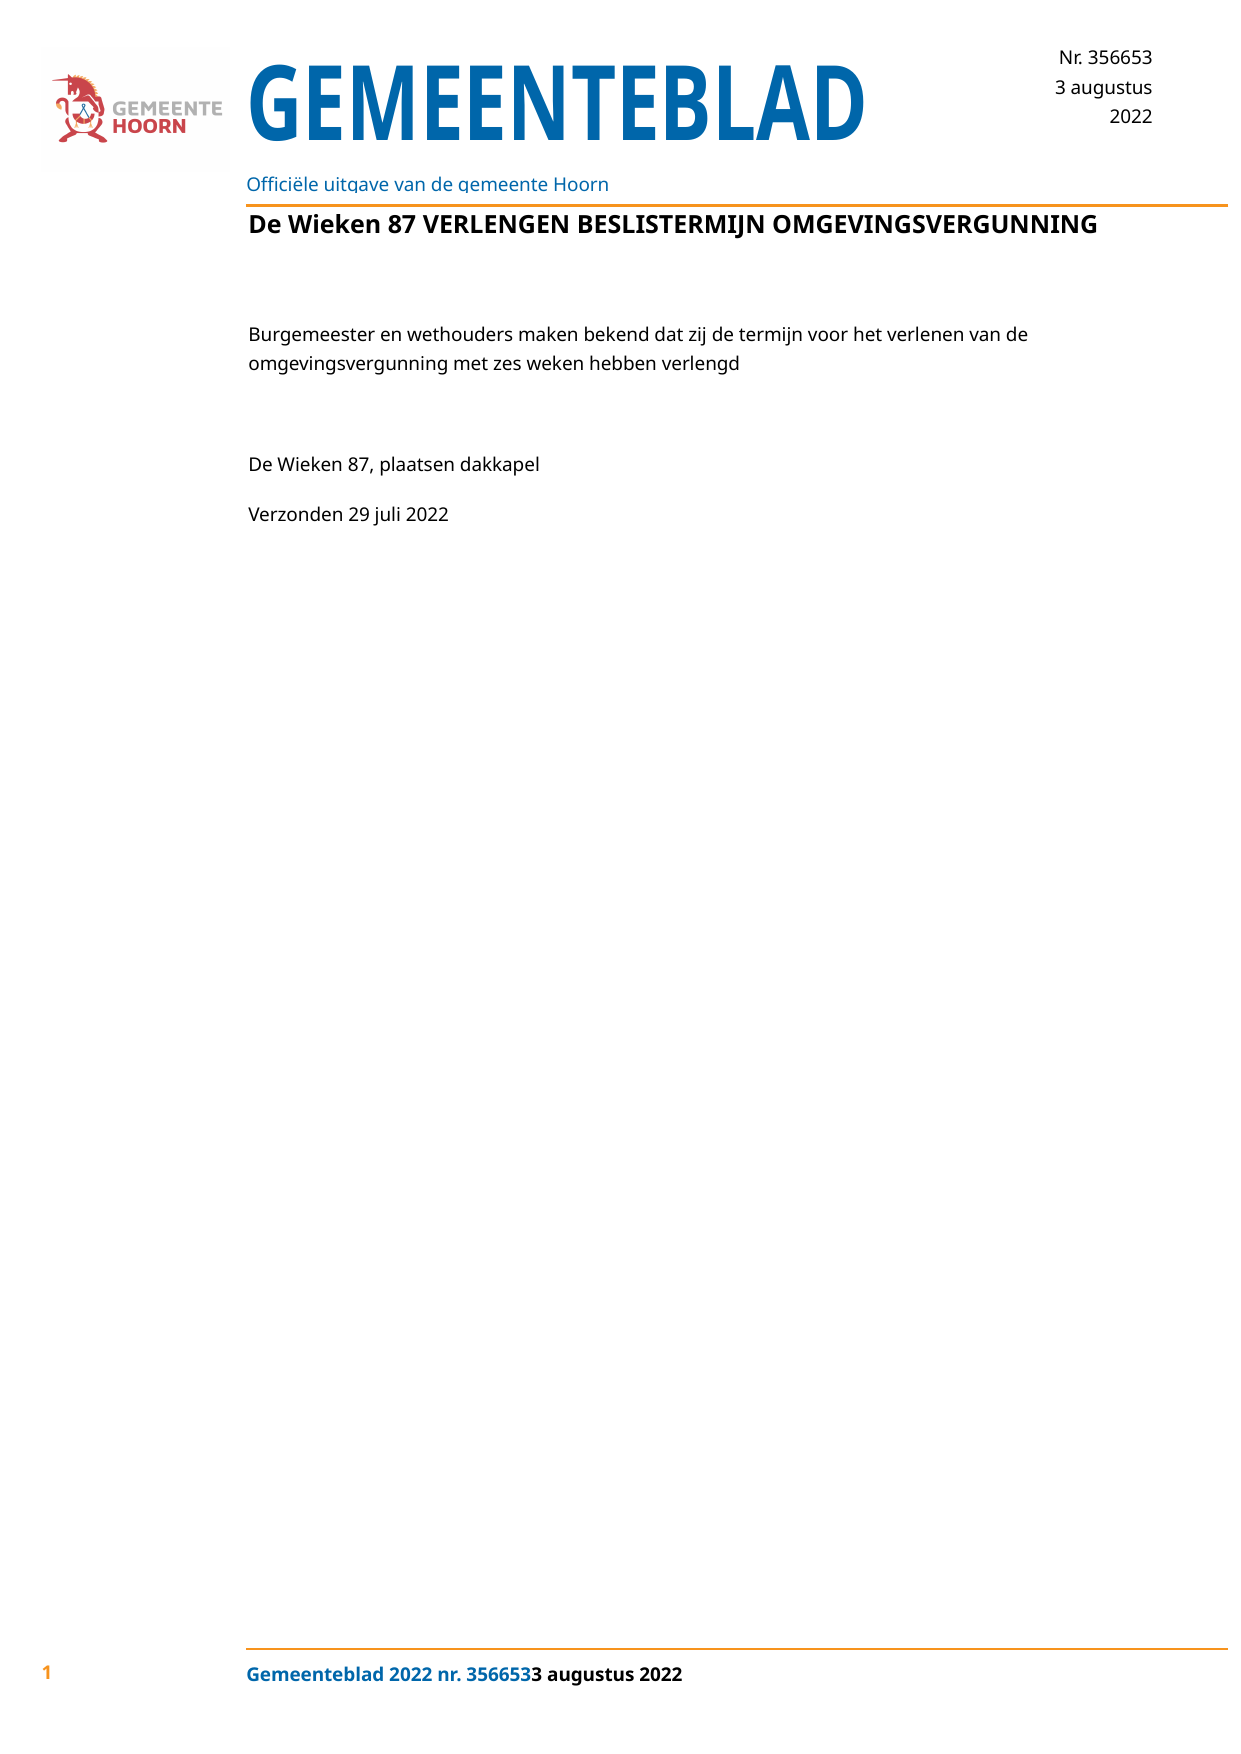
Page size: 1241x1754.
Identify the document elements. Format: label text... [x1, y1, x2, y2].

text Verzonden 29 juli 2022 [248, 502, 1152, 527]
text Burgemeester en wethouders maken bekend dat zij de termijn voor het verlenen van de omgevingsvergunning met zes weken hebben verlengd [248, 321, 1152, 376]
picture [41, 47, 231, 172]
text De Wieken 87 VERLENGEN BESLISTERMIJN OMGEVINGSVERGUNNING [248, 207, 1152, 241]
text De Wieken 87, plaatsen dakkapel [248, 451, 1152, 477]
